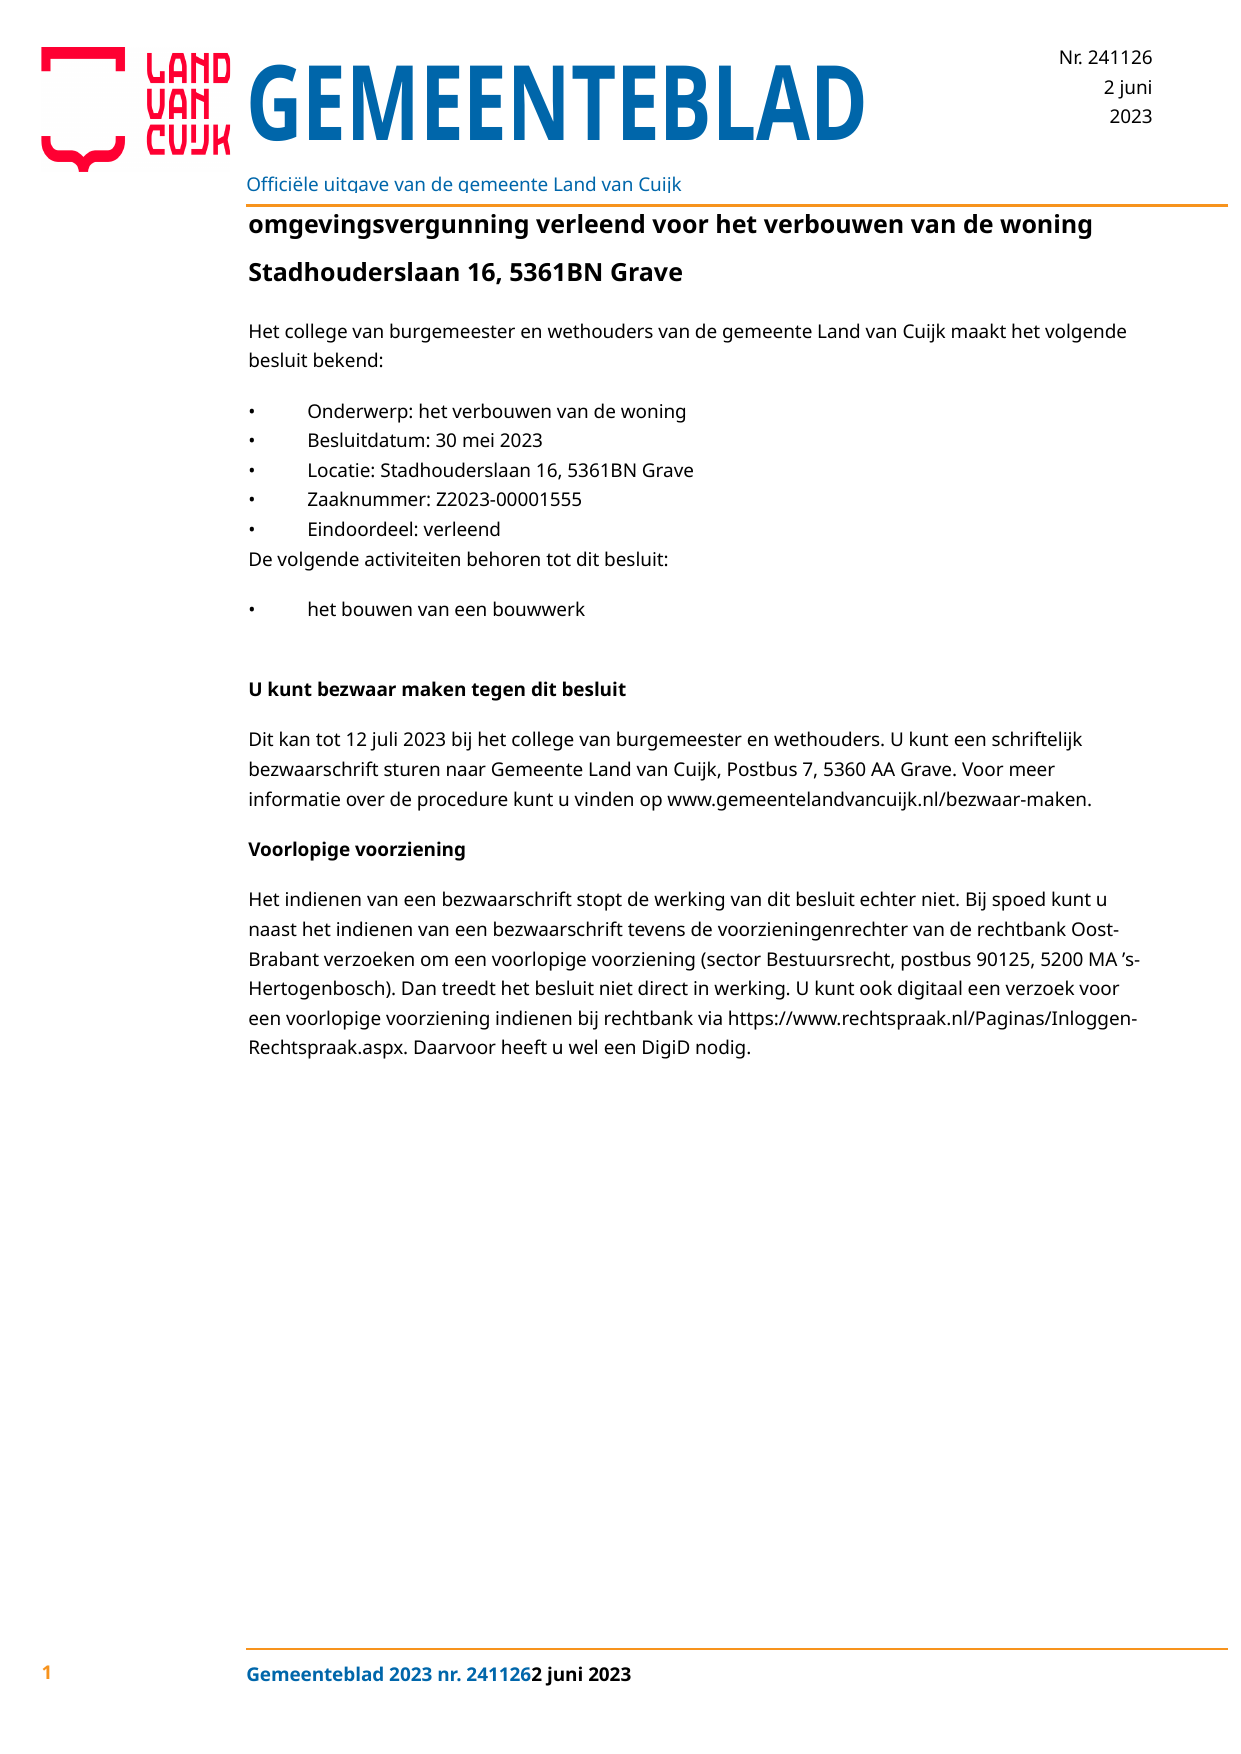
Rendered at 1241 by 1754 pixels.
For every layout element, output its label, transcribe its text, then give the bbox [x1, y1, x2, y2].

text De volgende activiteiten behoren tot dit besluit: [248, 546, 1152, 572]
list Onderwerp: het verbouwen van de woning [248, 398, 1152, 424]
text Voorlopige voorziening [248, 836, 1152, 862]
picture [41, 47, 231, 172]
list Besluitdatum: 30 mei 2023 [248, 427, 1152, 453]
list Locatie: Stadhouderslaan 16, 5361BN Grave [248, 457, 1152, 483]
list het bouwen van een bouwwerk [248, 596, 1152, 622]
text Dit kan tot 12 juli 2023 bij het college van burgemeester en wethouders. U kunt een schriftelijk bezwaarschrift sturen naar Gemeente Land van Cuijk, Postbus 7, 5360 AA Grave. Voor meer informatie over de procedure kunt u vinden op www.gemeentelandvancuijk.nl/bezwaar-maken. [248, 727, 1152, 812]
list Eindoordeel: verleend [248, 516, 1152, 542]
text U kunt bezwaar maken tegen dit besluit [248, 676, 1152, 702]
text omgevingsvergunning verleend voor het verbouwen van de woning Stadhouderslaan 16, 5361BN Grave [248, 207, 1152, 288]
text Het indienen van een bezwaarschrift stopt de werking van dit besluit echter niet. Bij spoed kunt u naast het indienen van een bezwaarschrift tevens de voorzieningenrechter van de rechtbank Oost-Brabant verzoeken om een voorlopige voorziening (sector Bestuursrecht, postbus 90125, 5200 MA ’s-Hertogenbosch). Dan treedt het besluit niet direct in werking. U kunt ook digitaal een verzoek voor een voorlopige voorziening indienen bij rechtbank via https://www.rechtspraak.nl/Paginas/Inloggen-Rechtspraak.aspx. Daarvoor heeft u wel een DigiD nodig. [248, 887, 1152, 1060]
text Het college van burgemeester en wethouders van de gemeente Land van Cuijk maakt het volgende besluit bekend: [248, 318, 1152, 373]
list Zaaknummer: Z2023-00001555 [248, 487, 1152, 512]
